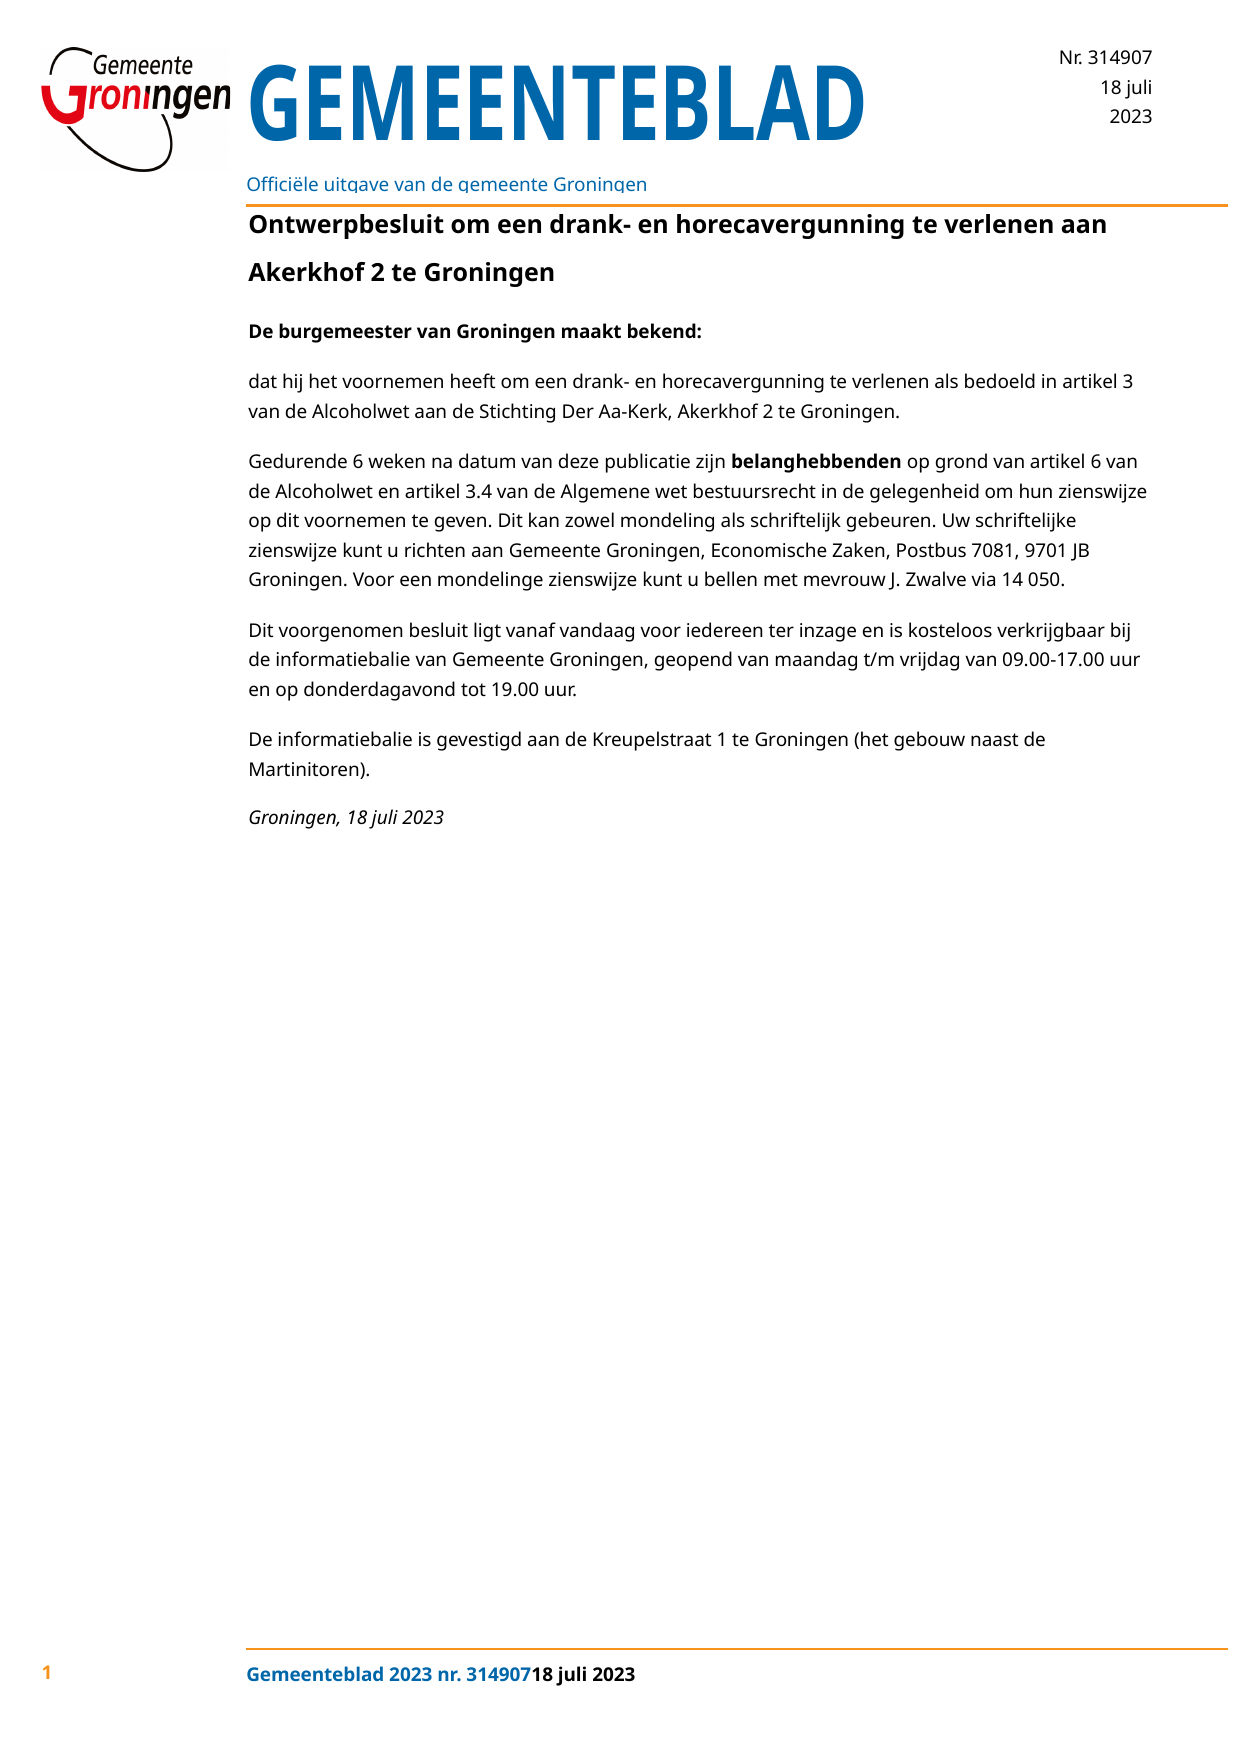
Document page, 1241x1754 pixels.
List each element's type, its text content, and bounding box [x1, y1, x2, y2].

text Gedurende 6 weken na datum van deze publicatie zijn belanghebbenden op grond van artikel 6 van de Alcoholwet en artikel 3.4 van de Algemene wet bestuursrecht in de gelegenheid om hun zienswijze op dit voornemen te geven. Dit kan zowel mondeling als schriftelijk gebeuren. Uw schriftelijke zienswijze kunt u richten aan Gemeente Groningen, Economische Zaken, Postbus 7081, 9701 JB Groningen. Voor een mondelinge zienswijze kunt u bellen met mevrouw J. Zwalve via 14 050. [248, 448, 1152, 592]
text Dit voorgenomen besluit ligt vanaf vandaag voor iedereen ter inzage en is kosteloos verkrijgbaar bij de informatiebalie van Gemeente Groningen, geopend van maandag t/m vrijdag van 09.00-17.00 uur en op donderdagavond tot 19.00 uur. [248, 617, 1152, 702]
text De burgemeester van Groningen maakt bekend: [248, 318, 1152, 344]
picture [41, 47, 231, 172]
text Groningen, 18 juli 2023 [248, 804, 1152, 830]
text Ontwerpbesluit om een drank- en horecavergunning te verlenen aan Akerkhof 2 te Groningen [248, 207, 1152, 288]
text De informatiebalie is gevestigd aan de Kreupelstraat 1 te Groningen (het gebouw naast de Martinitoren). [248, 727, 1152, 782]
text dat hij het voornemen heeft om een drank- en horecavergunning te verlenen als bedoeld in artikel 3 van de Alcoholwet aan de Stichting Der Aa-Kerk, Akerkhof 2 te Groningen. [248, 368, 1152, 424]
